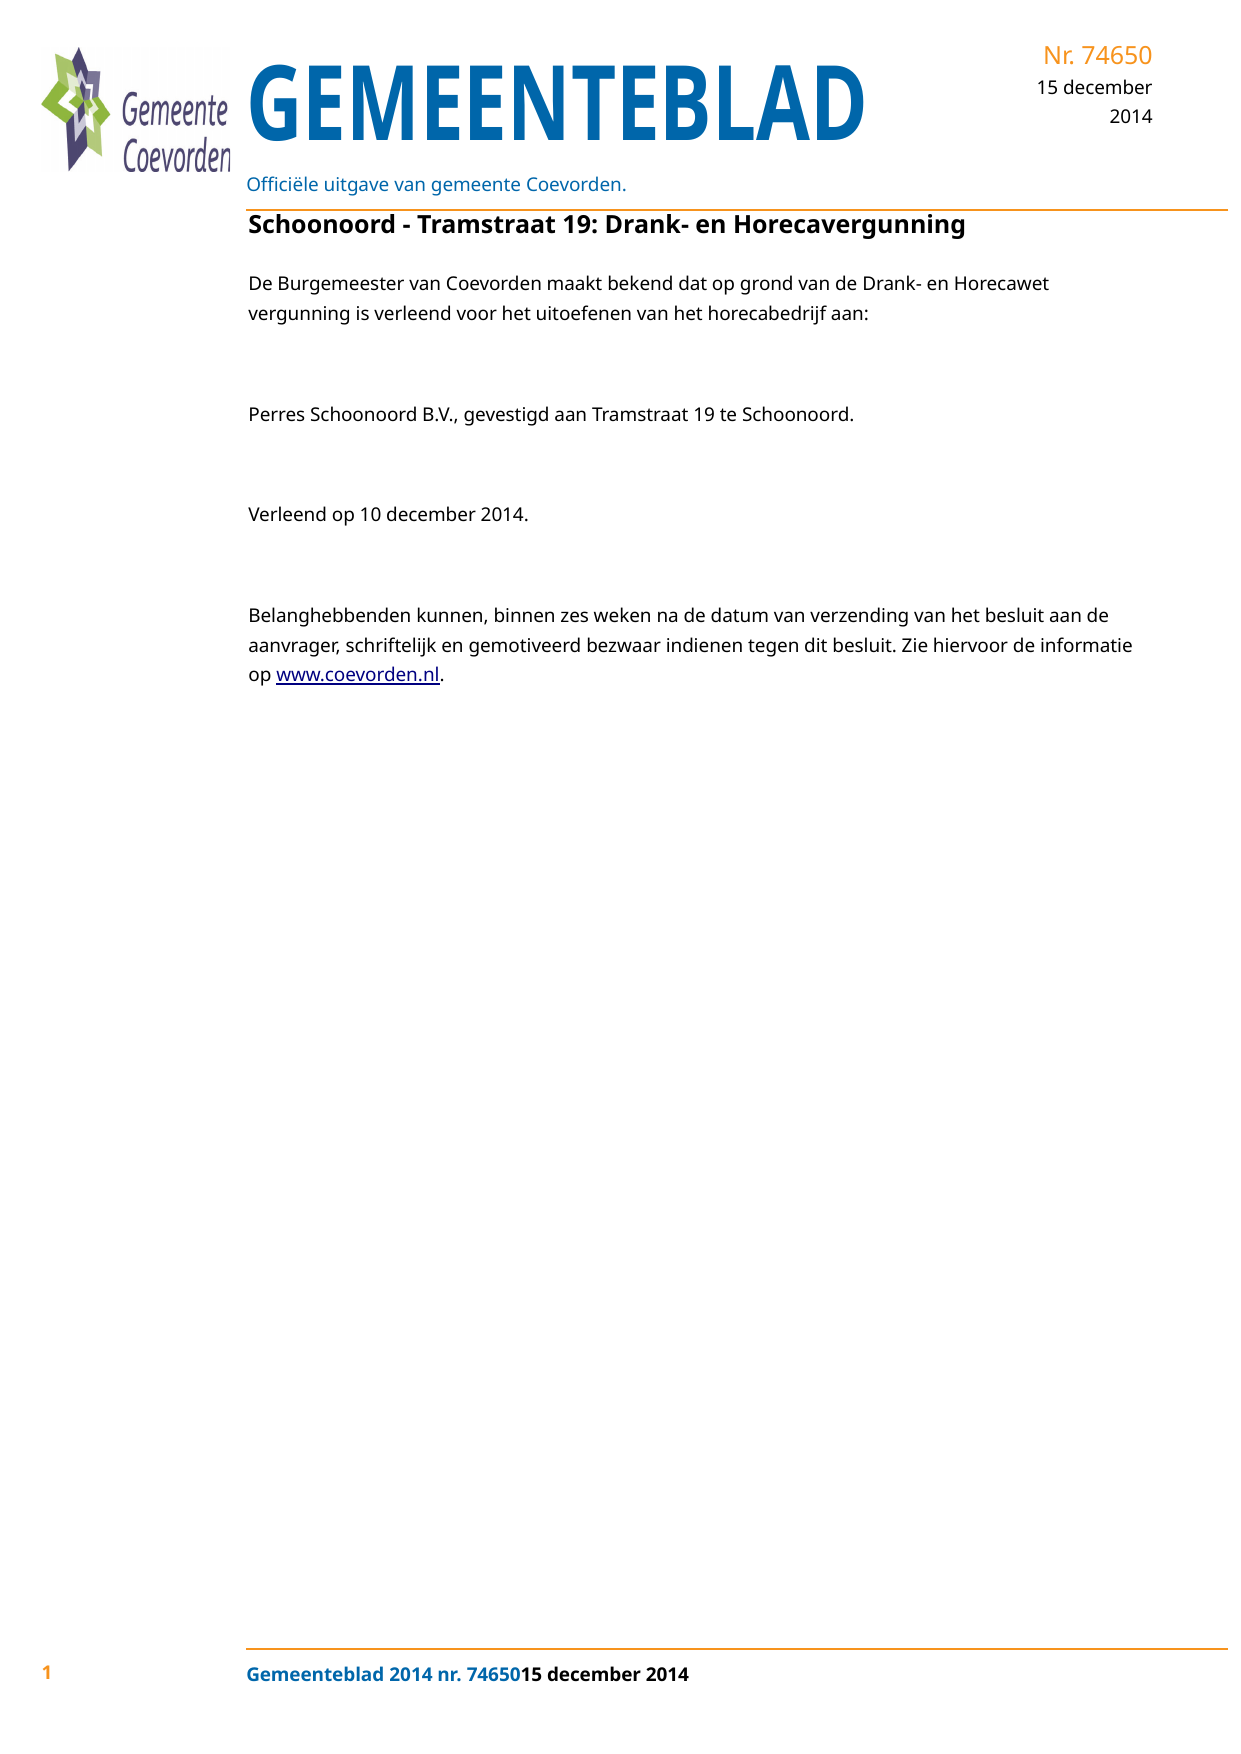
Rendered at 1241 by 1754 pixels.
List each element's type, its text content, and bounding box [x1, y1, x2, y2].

picture [41, 47, 231, 172]
text Schoonoord - Tramstraat 19: Drank- en Horecavergunning [248, 211, 1152, 241]
text Verleend op 10 december 2014. [248, 502, 1152, 527]
text Perres Schoonoord B.V., gevestigd aan Tramstraat 19 te Schoonoord. [248, 401, 1152, 426]
text De Burgemeester van Coevorden maakt bekend dat op grond van de Drank- en Horecawet vergunning is verleend voor het uitoefenen van het horecabedrijf aan: [248, 270, 1152, 326]
text Belanghebbenden kunnen, binnen zes weken na de datum van verzending van het besluit aan de aanvrager, schriftelijk en gemotiveerd bezwaar indienen tegen dit besluit. Zie hiervoor de informatie op www.coevorden.nl. [248, 602, 1152, 687]
